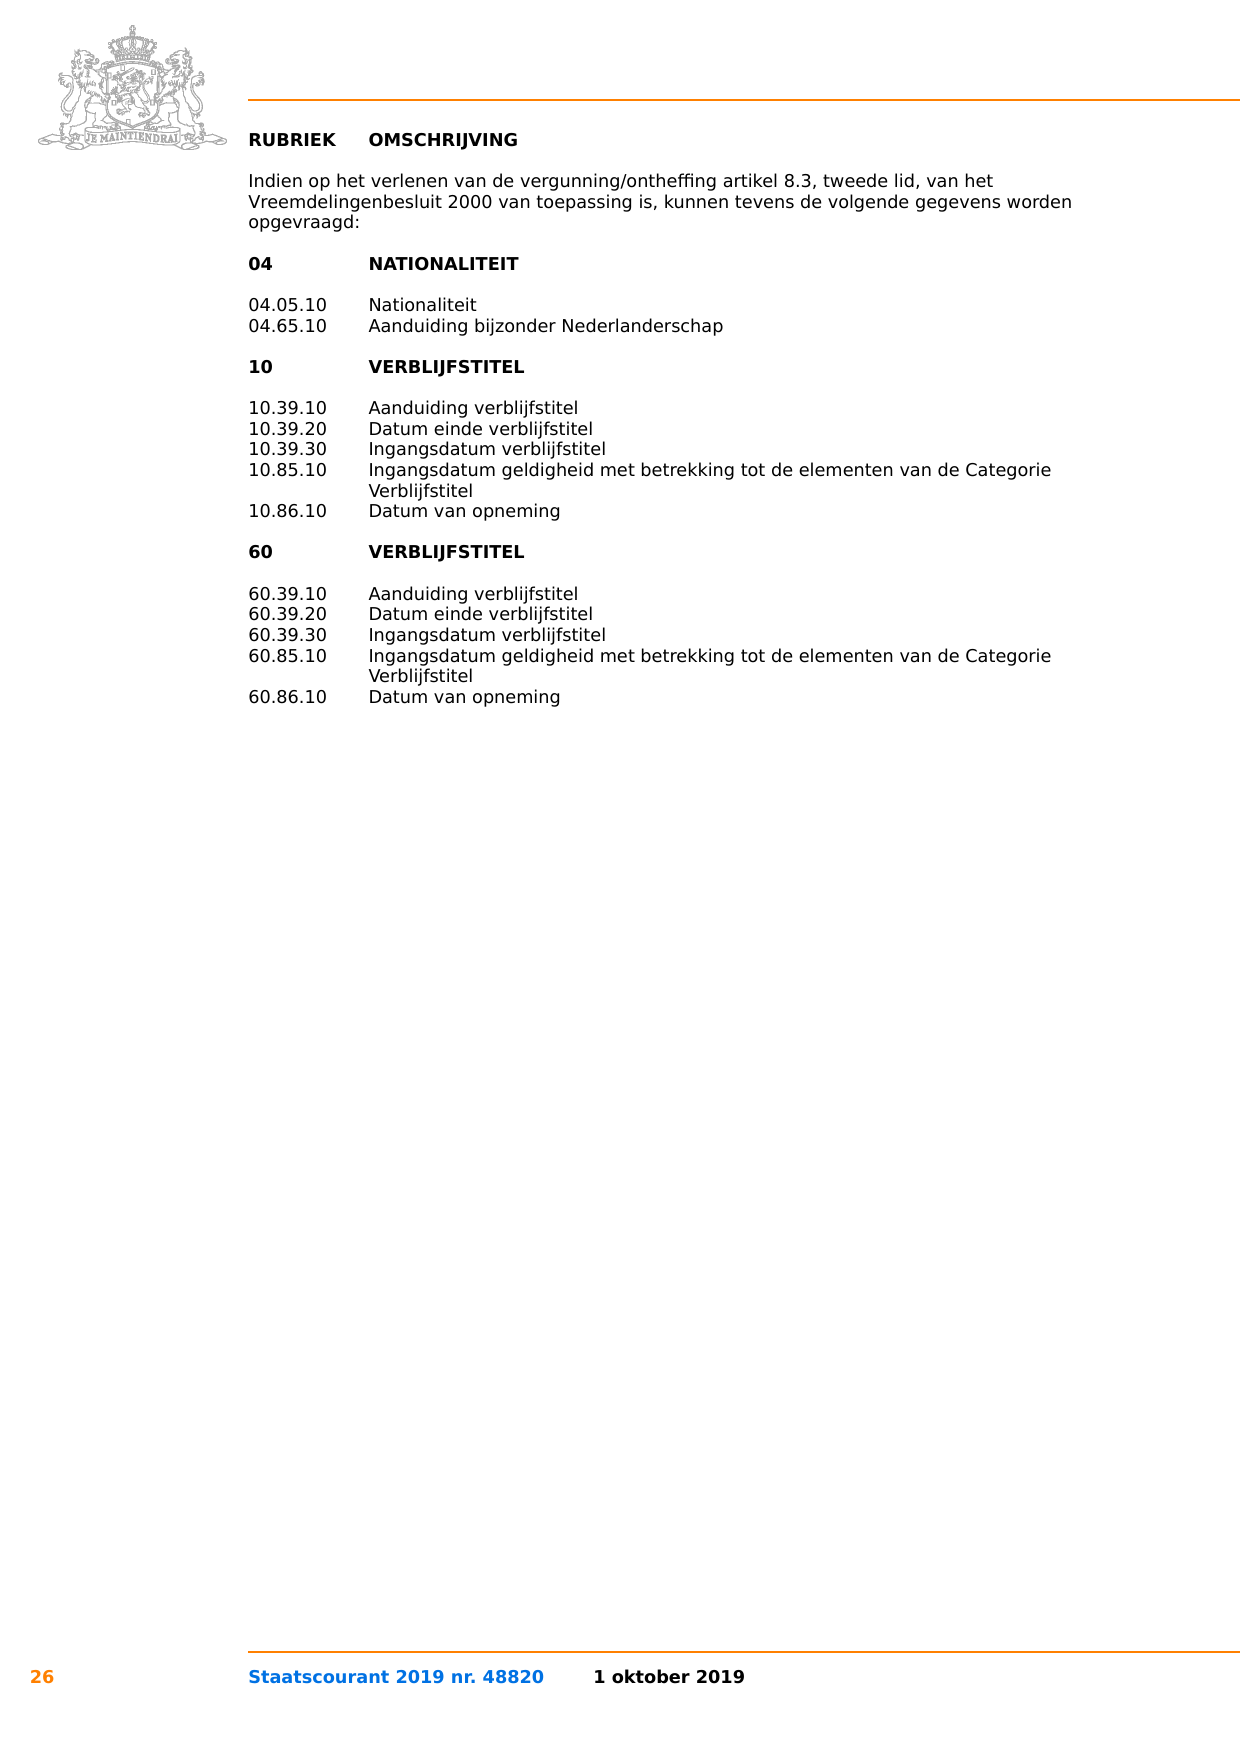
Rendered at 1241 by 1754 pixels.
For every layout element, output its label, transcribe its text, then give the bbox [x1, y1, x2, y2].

table_cell 10.39.10 [248, 398, 362, 419]
table_cell [363, 378, 1163, 398]
table_cell [248, 378, 362, 398]
table_cell 60.86.10 [248, 687, 362, 707]
table_cell 60 [248, 543, 362, 563]
table_header RUBRIEK [248, 130, 362, 151]
table_cell NATIONALITEIT [363, 254, 1163, 274]
table_cell 60.85.10 [248, 646, 362, 687]
table_cell Ingangsdatum geldigheid met betrekking tot de elementen van de Categorie Verblijfstitel [363, 646, 1163, 687]
table_cell 04 [248, 254, 362, 274]
table_header OMSCHRIJVING [363, 130, 1163, 151]
table_cell Aanduiding bijzonder Nederlanderschap [363, 316, 1163, 336]
table_cell 10.39.30 [248, 439, 362, 460]
table_cell 10.85.10 [248, 460, 362, 501]
table_cell 60.39.10 [248, 584, 362, 604]
table_cell Aanduiding verblijfstitel [363, 398, 1163, 419]
table_cell [248, 336, 362, 357]
table_cell [363, 336, 1163, 357]
table_cell 60.39.30 [248, 625, 362, 646]
table_cell Aanduiding verblijfstitel [363, 584, 1163, 604]
table_cell VERBLIJFSTITEL [363, 543, 1163, 563]
table_cell [248, 274, 362, 295]
table_cell 10.39.20 [248, 419, 362, 439]
table_cell 10.86.10 [248, 501, 362, 522]
table_cell 60.39.20 [248, 604, 362, 625]
table_cell Datum einde verblijfstitel [363, 419, 1163, 439]
table_cell [248, 563, 362, 584]
table_cell Nationaliteit [363, 295, 1163, 316]
table_cell [363, 151, 1163, 171]
table_cell Indien op het verlenen van de vergunning/ontheffing artikel 8.3, tweede lid, van het Vreemdelingenbesluit 2000 van toepassing is, kunnen tevens de volgende gegevens worden opgevraagd: [248, 171, 1163, 233]
table_cell Ingangsdatum verblijfstitel [363, 625, 1163, 646]
table_cell [363, 274, 1163, 295]
table_cell [248, 151, 362, 171]
table_cell 04.65.10 [248, 316, 362, 336]
table_cell [363, 522, 1163, 542]
table_cell Datum van opneming [363, 687, 1163, 707]
table_cell 04.05.10 [248, 295, 362, 316]
table_cell Datum van opneming [363, 501, 1163, 522]
table_cell Datum einde verblijfstitel [363, 604, 1163, 625]
table_cell Ingangsdatum verblijfstitel [363, 439, 1163, 460]
table_cell [363, 233, 1163, 254]
table_cell VERBLIJFSTITEL [363, 357, 1163, 377]
table_cell [248, 522, 362, 542]
table_cell [248, 233, 362, 254]
table_cell [363, 563, 1163, 584]
picture [38, 25, 227, 150]
table_cell 10 [248, 357, 362, 377]
table_cell Ingangsdatum geldigheid met betrekking tot de elementen van de Categorie Verblijfstitel [363, 460, 1163, 501]
